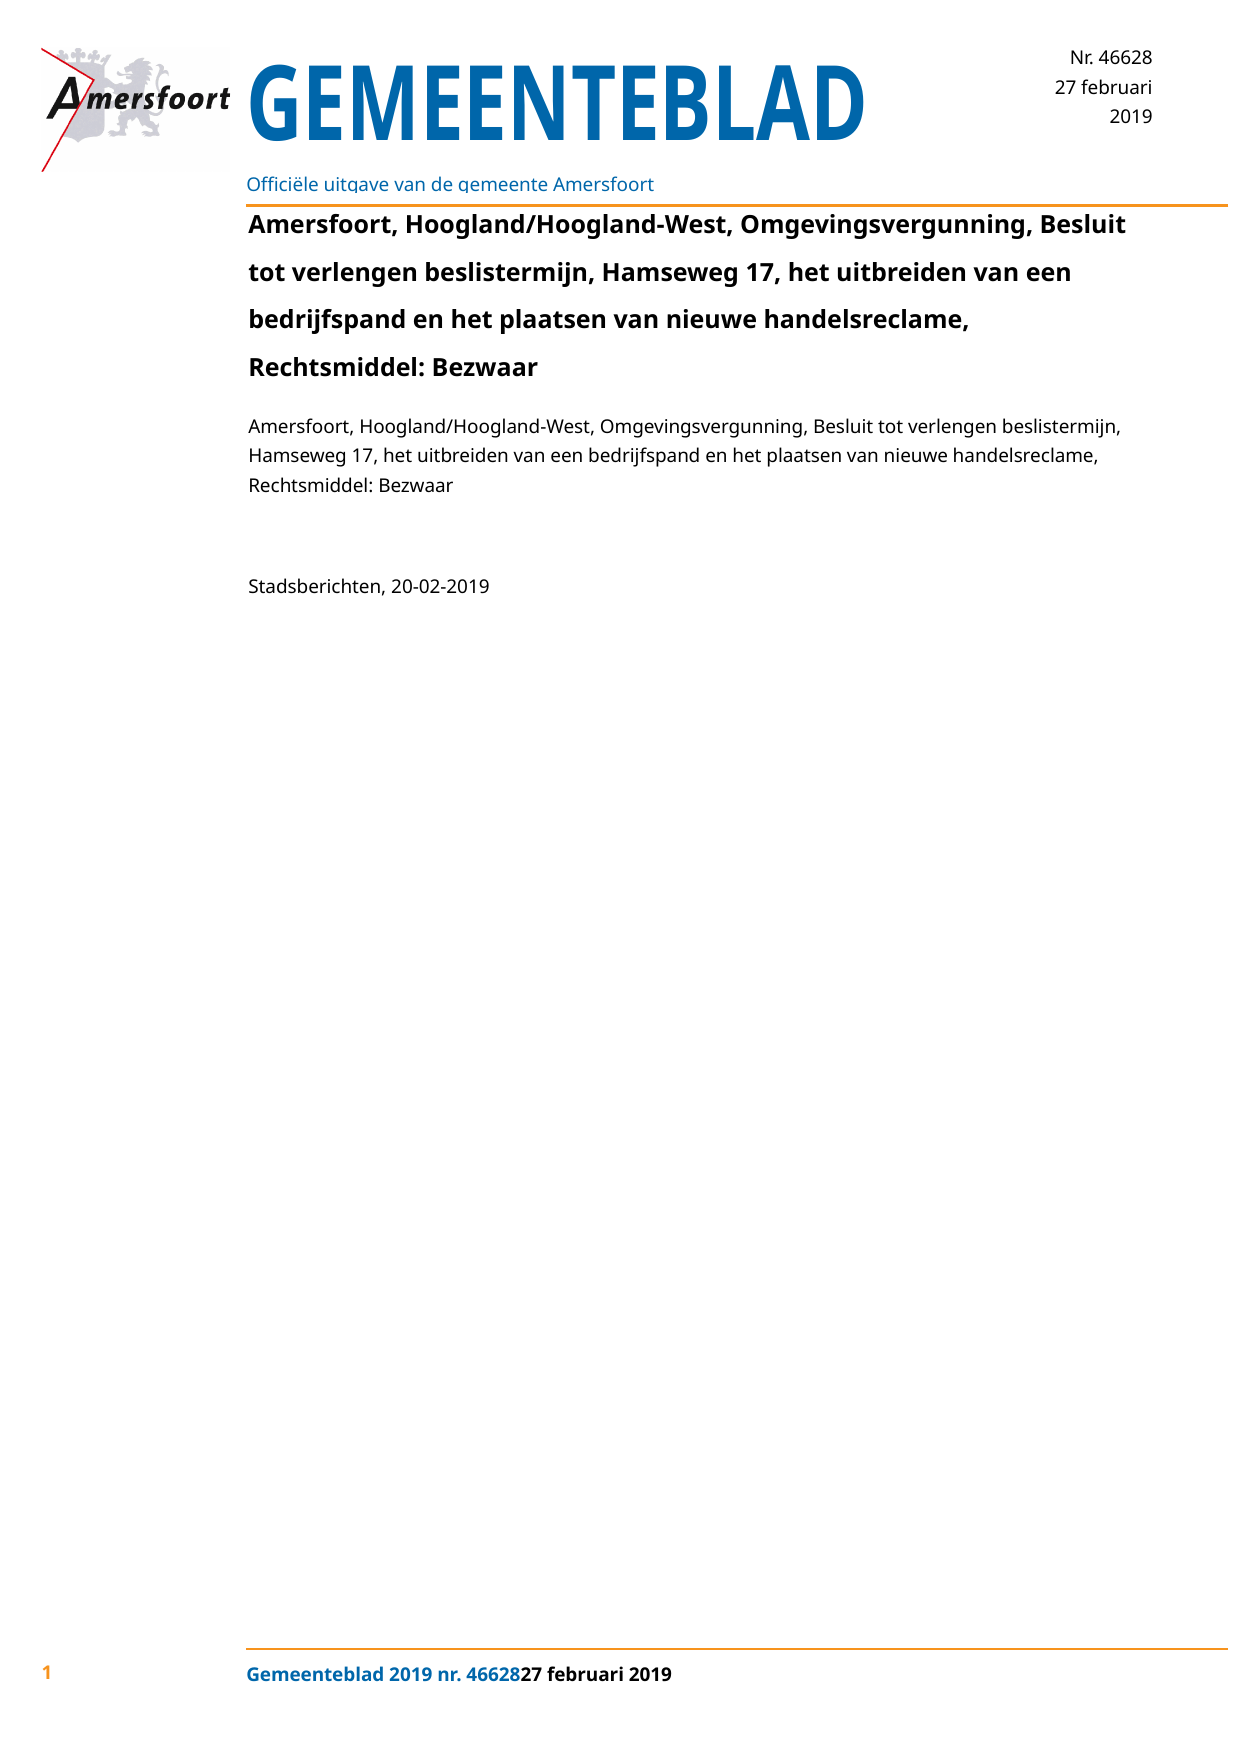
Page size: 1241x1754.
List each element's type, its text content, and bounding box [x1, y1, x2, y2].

text Amersfoort, Hoogland/Hoogland-West, Omgevingsvergunning, Besluit tot verlengen beslistermijn, Hamseweg 17, het uitbreiden van een bedrijfspand en het plaatsen van nieuwe handelsreclame, Rechtsmiddel: Bezwaar [248, 207, 1152, 384]
text Amersfoort, Hoogland/Hoogland-West, Omgevingsvergunning, Besluit tot verlengen beslistermijn, Hamseweg 17, het uitbreiden van een bedrijfspand en het plaatsen van nieuwe handelsreclame, Rechtsmiddel: Bezwaar [248, 413, 1152, 498]
picture [41, 47, 231, 172]
text Stadsberichten, 20-02-2019 [248, 573, 1152, 599]
